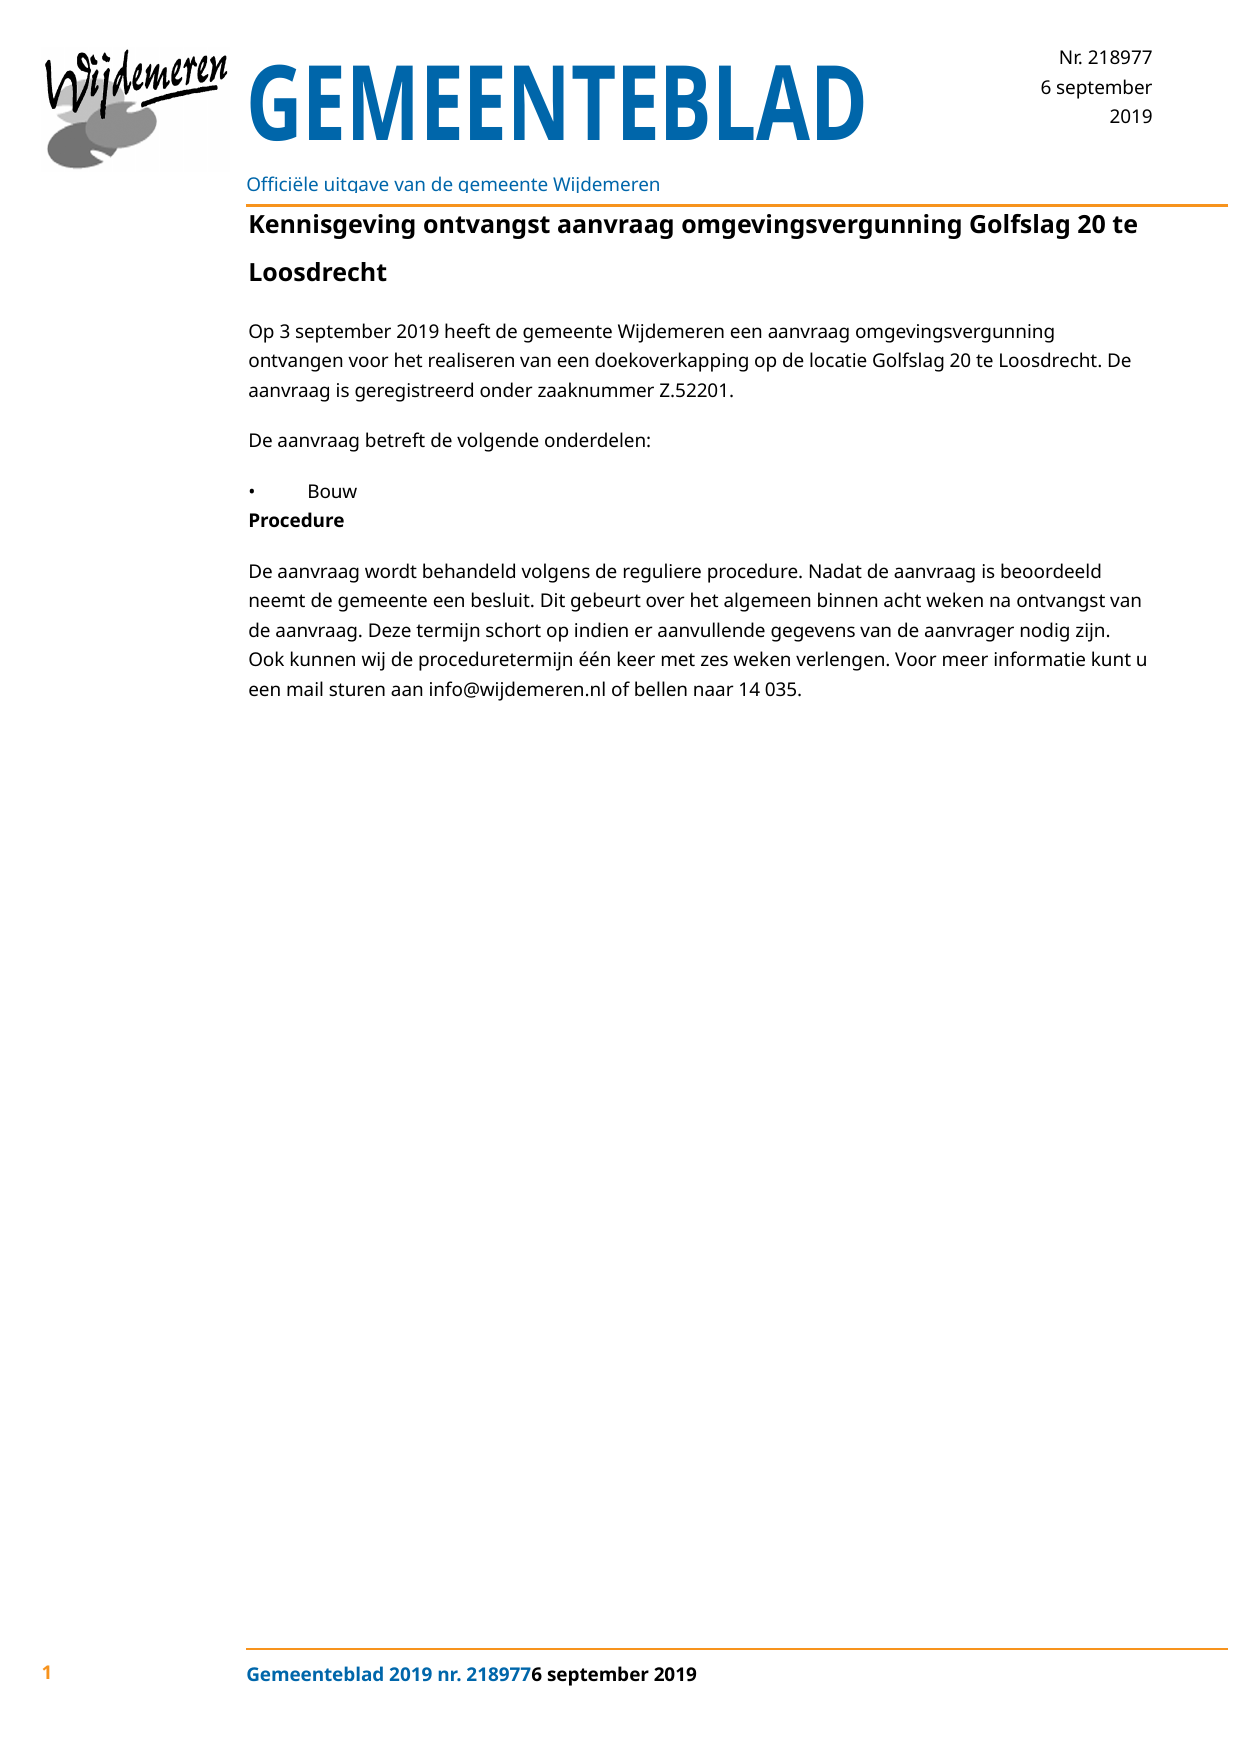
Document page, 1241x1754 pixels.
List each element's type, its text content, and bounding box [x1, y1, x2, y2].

text De aanvraag wordt behandeld volgens de reguliere procedure. Nadat de aanvraag is beoordeeld neemt de gemeente een besluit. Dit gebeurt over het algemeen binnen acht weken na ontvangst van de aanvraag. Deze termijn schort op indien er aanvullende gegevens van de aanvrager nodig zijn. Ook kunnen wij de proceduretermijn één keer met zes weken verlengen. Voor meer informatie kunt u een mail sturen aan info@wijdemeren.nl of bellen naar 14 035. [248, 558, 1152, 702]
text Procedure [248, 507, 1152, 533]
list Bouw [248, 478, 1152, 504]
picture [41, 47, 231, 172]
text De aanvraag betreft de volgende onderdelen: [248, 427, 1152, 453]
text Op 3 september 2019 heeft de gemeente Wijdemeren een aanvraag omgevingsvergunning ontvangen voor het realiseren van een doekoverkapping op de locatie Golfslag 20 te Loosdrecht. De aanvraag is geregistreerd onder zaaknummer Z.52201. [248, 318, 1152, 403]
text Kennisgeving ontvangst aanvraag omgevingsvergunning Golfslag 20 te Loosdrecht [248, 207, 1152, 288]
